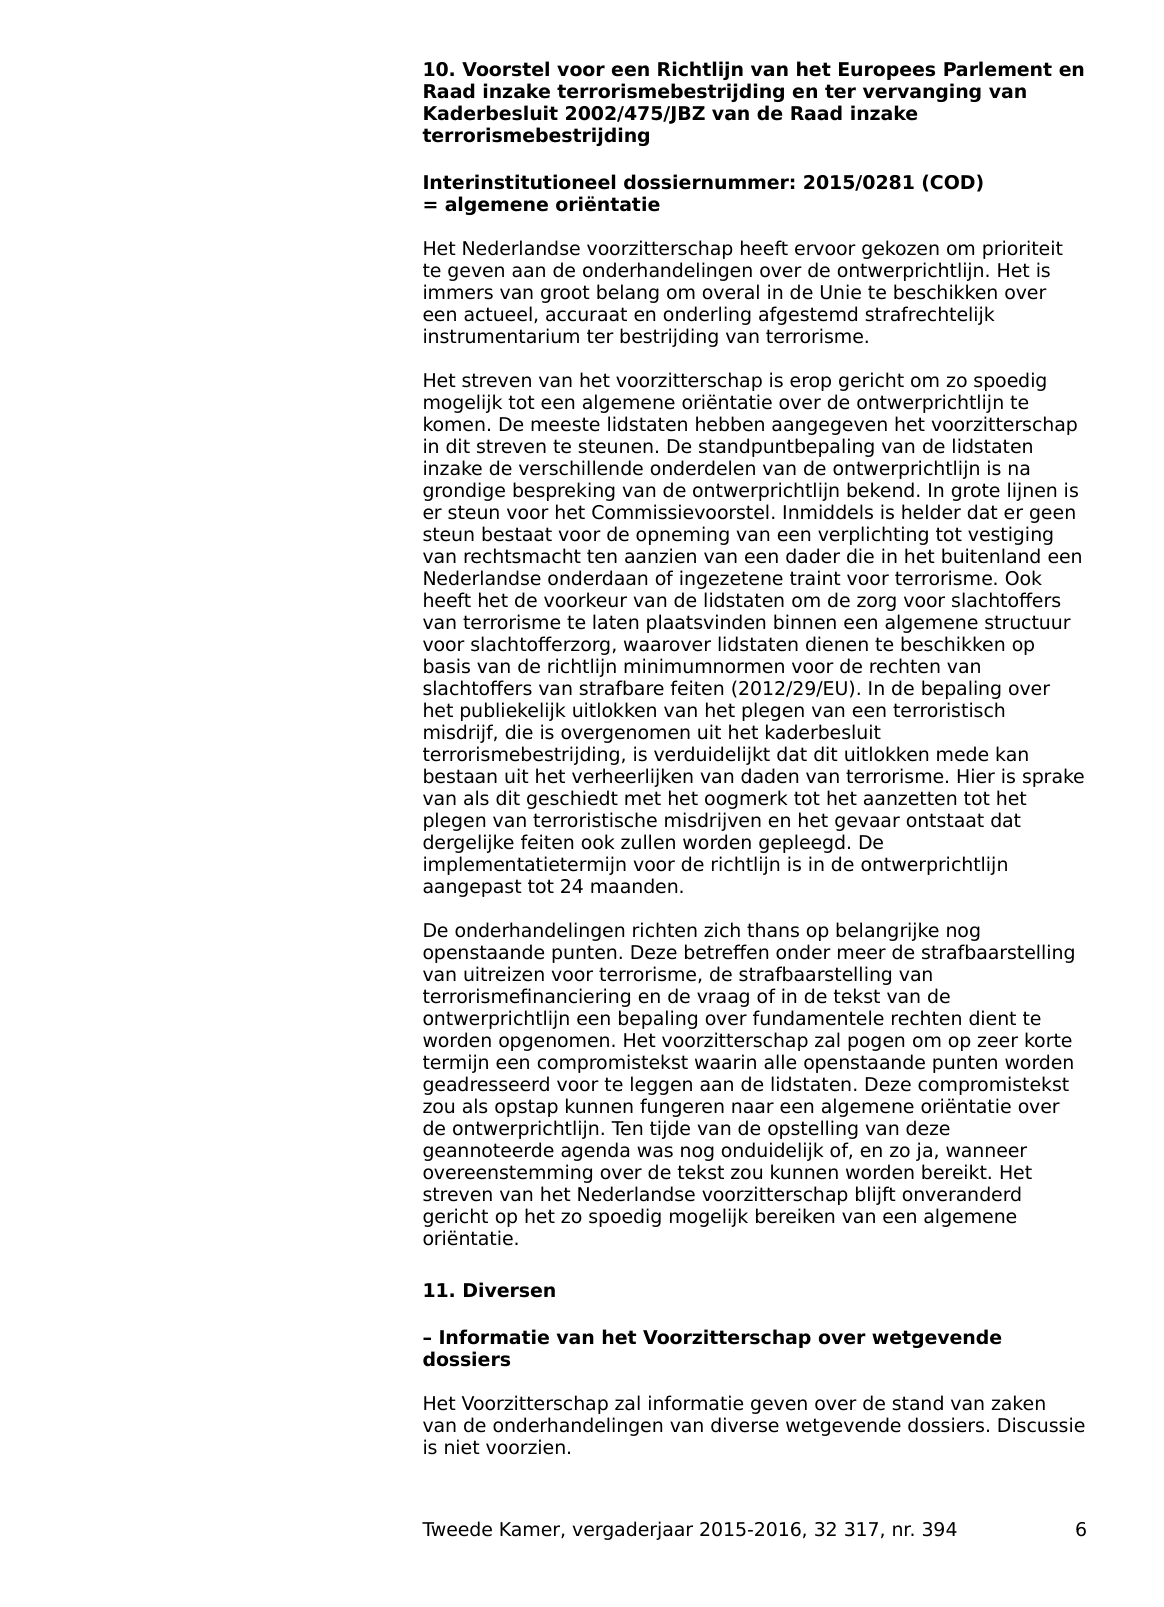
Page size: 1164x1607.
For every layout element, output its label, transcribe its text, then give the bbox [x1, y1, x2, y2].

text – Informatie van het Voorzitterschap over wetgevende dossiers [422, 1327, 1087, 1371]
text Interinstitutioneel dossiernummer: 2015/0281 (COD) [422, 172, 1087, 194]
subtitle 11. Diversen [422, 1279, 1087, 1302]
subtitle 10. Voorstel voor een Richtlijn van het Europees Parlement en Raad inzake terrorismebestrijding en ter vervanging van Kaderbesluit 2002/475/JBZ van de Raad inzake terrorismebestrijding [422, 59, 1087, 147]
text = algemene oriëntatie [422, 194, 1087, 216]
text De onderhandelingen richten zich thans op belangrijke nog openstaande punten. Deze betreffen onder meer de strafbaarstelling van uitreizen voor terrorisme, de strafbaarstelling van terrorismefinanciering en de vraag of in de tekst van de ontwerprichtlijn een bepaling over fundamentele rechten dient te worden opgenomen. Het voorzitterschap zal pogen om op zeer korte termijn een compromistekst waarin alle openstaande punten worden geadresseerd voor te leggen aan de lidstaten. Deze compromistekst zou als opstap kunnen fungeren naar een algemene oriëntatie over de ontwerprichtlijn. Ten tijde van de opstelling van deze geannoteerde agenda was nog onduidelijk of, en zo ja, wanneer overeenstemming over de tekst zou kunnen worden bereikt. Het streven van het Nederlandse voorzitterschap blijft onveranderd gericht op het zo spoedig mogelijk bereiken van een algemene oriëntatie. [422, 920, 1087, 1249]
text Het Voorzitterschap zal informatie geven over de stand van zaken van de onderhandelingen van diverse wetgevende dossiers. Discussie is niet voorzien. [422, 1393, 1087, 1459]
text Het streven van het voorzitterschap is erop gericht om zo spoedig mogelijk tot een algemene oriëntatie over de ontwerprichtlijn te komen. De meeste lidstaten hebben aangegeven het voorzitterschap in dit streven te steunen. De standpuntbepaling van de lidstaten inzake de verschillende onderdelen van de ontwerprichtlijn is na grondige bespreking van de ontwerprichtlijn bekend. In grote lijnen is er steun voor het Commissievoorstel. Inmiddels is helder dat er geen steun bestaat voor de opneming van een verplichting tot vestiging van rechtsmacht ten aanzien van een dader die in het buitenland een Nederlandse onderdaan of ingezetene traint voor terrorisme. Ook heeft het de voorkeur van de lidstaten om de zorg voor slachtoffers van terrorisme te laten plaatsvinden binnen een algemene structuur voor slachtofferzorg, waarover lidstaten dienen te beschikken op basis van de richtlijn minimumnormen voor de rechten van slachtoffers van strafbare feiten (2012/29/EU). In de bepaling over het publiekelijk uitlokken van het plegen van een terroristisch misdrijf, die is overgenomen uit het kaderbesluit terrorismebestrijding, is verduidelijkt dat dit uitlokken mede kan bestaan uit het verheerlijken van daden van terrorisme. Hier is sprake van als dit geschiedt met het oogmerk tot het aanzetten tot het plegen van terroristische misdrijven en het gevaar ontstaat dat dergelijke feiten ook zullen worden gepleegd. De implementatietermijn voor de richtlijn is in de ontwerprichtlijn aangepast tot 24 maanden. [422, 370, 1087, 898]
text Het Nederlandse voorzitterschap heeft ervoor gekozen om prioriteit te geven aan de onderhandelingen over de ontwerprichtlijn. Het is immers van groot belang om overal in de Unie te beschikken over een actueel, accuraat en onderling afgestemd strafrechtelijk instrumentarium ter bestrijding van terrorisme. [422, 238, 1087, 348]
